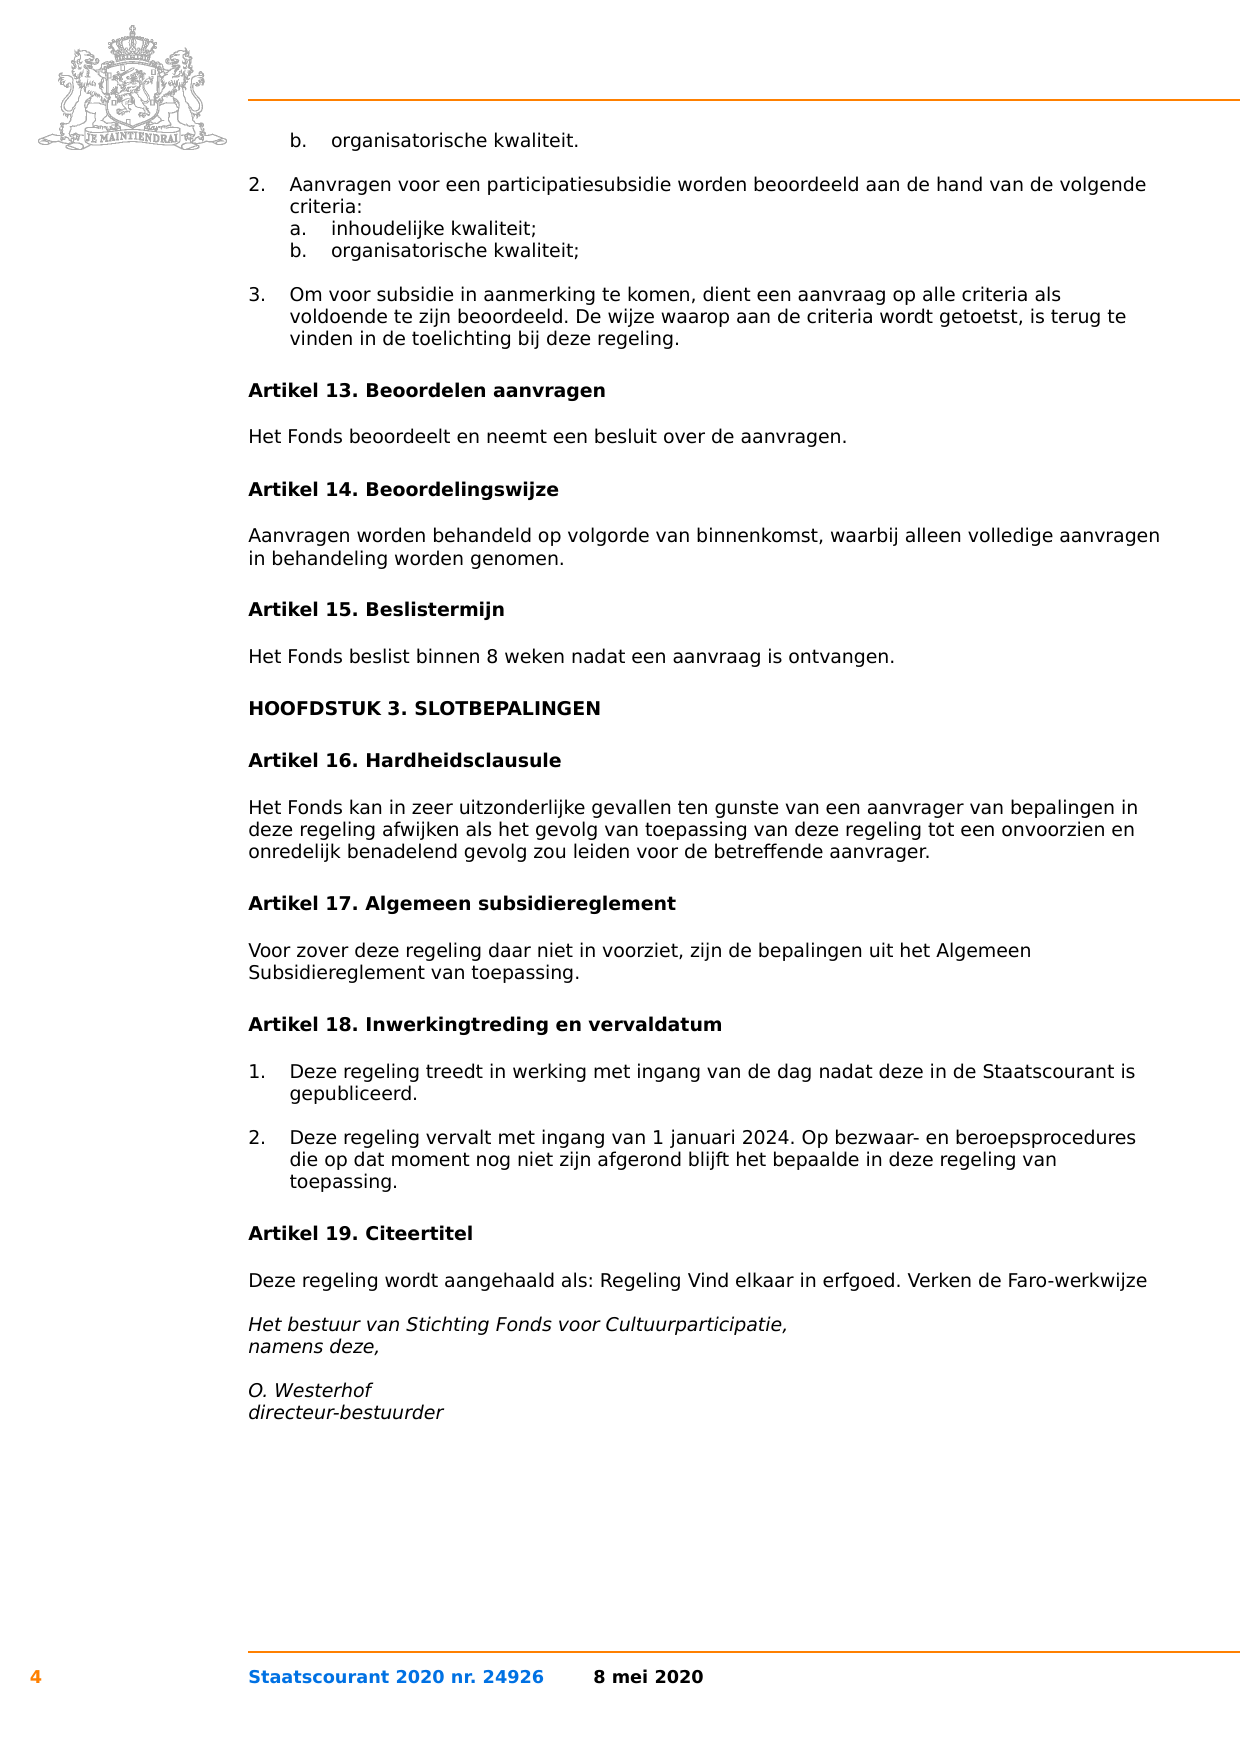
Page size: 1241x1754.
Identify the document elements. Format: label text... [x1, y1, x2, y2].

text Aanvragen worden behandeld op volgorde van binnenkomst, waarbij alleen volledige aanvragen in behandeling worden genomen. [248, 525, 1163, 569]
text b. organisatorische kwaliteit; [289, 240, 1163, 262]
subtitle HOOFDSTUK 3. SLOTBEPALINGEN [248, 698, 1163, 720]
subtitle Artikel 16. Hardheidsclausule [248, 750, 1163, 772]
subtitle Artikel 13. Beoordelen aanvragen [248, 379, 1163, 401]
subtitle Artikel 18. Inwerkingtreding en vervaldatum [248, 1014, 1163, 1036]
text Deze regeling wordt aangehaald als: Regeling Vind elkaar in erfgoed. Verken de Faro-werkwijze [248, 1270, 1163, 1292]
text Het Fonds beslist binnen 8 weken nadat een aanvraag is ontvangen. [248, 646, 1163, 668]
subtitle Artikel 19. Citeertitel [248, 1223, 1163, 1245]
text b. organisatorische kwaliteit. [289, 130, 1163, 152]
subtitle Artikel 15. Beslistermijn [248, 599, 1163, 621]
text Voor zover deze regeling daar niet in voorziet, zijn de bepalingen uit het Algemeen Subsidiereglement van toepassing. [248, 940, 1163, 984]
text Het Fonds kan in zeer uitzonderlijke gevallen ten gunste van een aanvrager van bepalingen in deze regeling afwijken als het gevolg van toepassing van deze regeling tot een onvoorzien en onredelijk benadelend gevolg zou leiden voor de betreffende aanvrager. [248, 797, 1163, 863]
text 3. Om voor subsidie in aanmerking te komen, dient een aanvraag op alle criteria als voldoende te zijn beoordeeld. De wijze waarop aan de criteria wordt getoetst, is terug te vinden in de toelichting bij deze regeling. [248, 283, 1163, 349]
text Het bestuur van Stichting Fonds voor Cultuurparticipatie, namens deze, O. Westerhof directeur-bestuurder [248, 1314, 1163, 1424]
text 2. Aanvragen voor een participatiesubsidie worden beoordeeld aan de hand van de volgende criteria: [248, 174, 1163, 218]
subtitle Artikel 17. Algemeen subsidiereglement [248, 893, 1163, 915]
text 2. Deze regeling vervalt met ingang van 1 januari 2024. Op bezwaar- en beroepsprocedures die op dat moment nog niet zijn afgerond blijft het bepaalde in deze regeling van toepassing. [248, 1127, 1163, 1193]
picture [38, 25, 227, 150]
text 1. Deze regeling treedt in werking met ingang van de dag nadat deze in de Staatscourant is gepubliceerd. [248, 1061, 1163, 1105]
text a. inhoudelijke kwaliteit; [289, 218, 1163, 240]
text Het Fonds beoordeelt en neemt een besluit over de aanvragen. [248, 426, 1163, 448]
subtitle Artikel 14. Beoordelingswijze [248, 478, 1163, 500]
